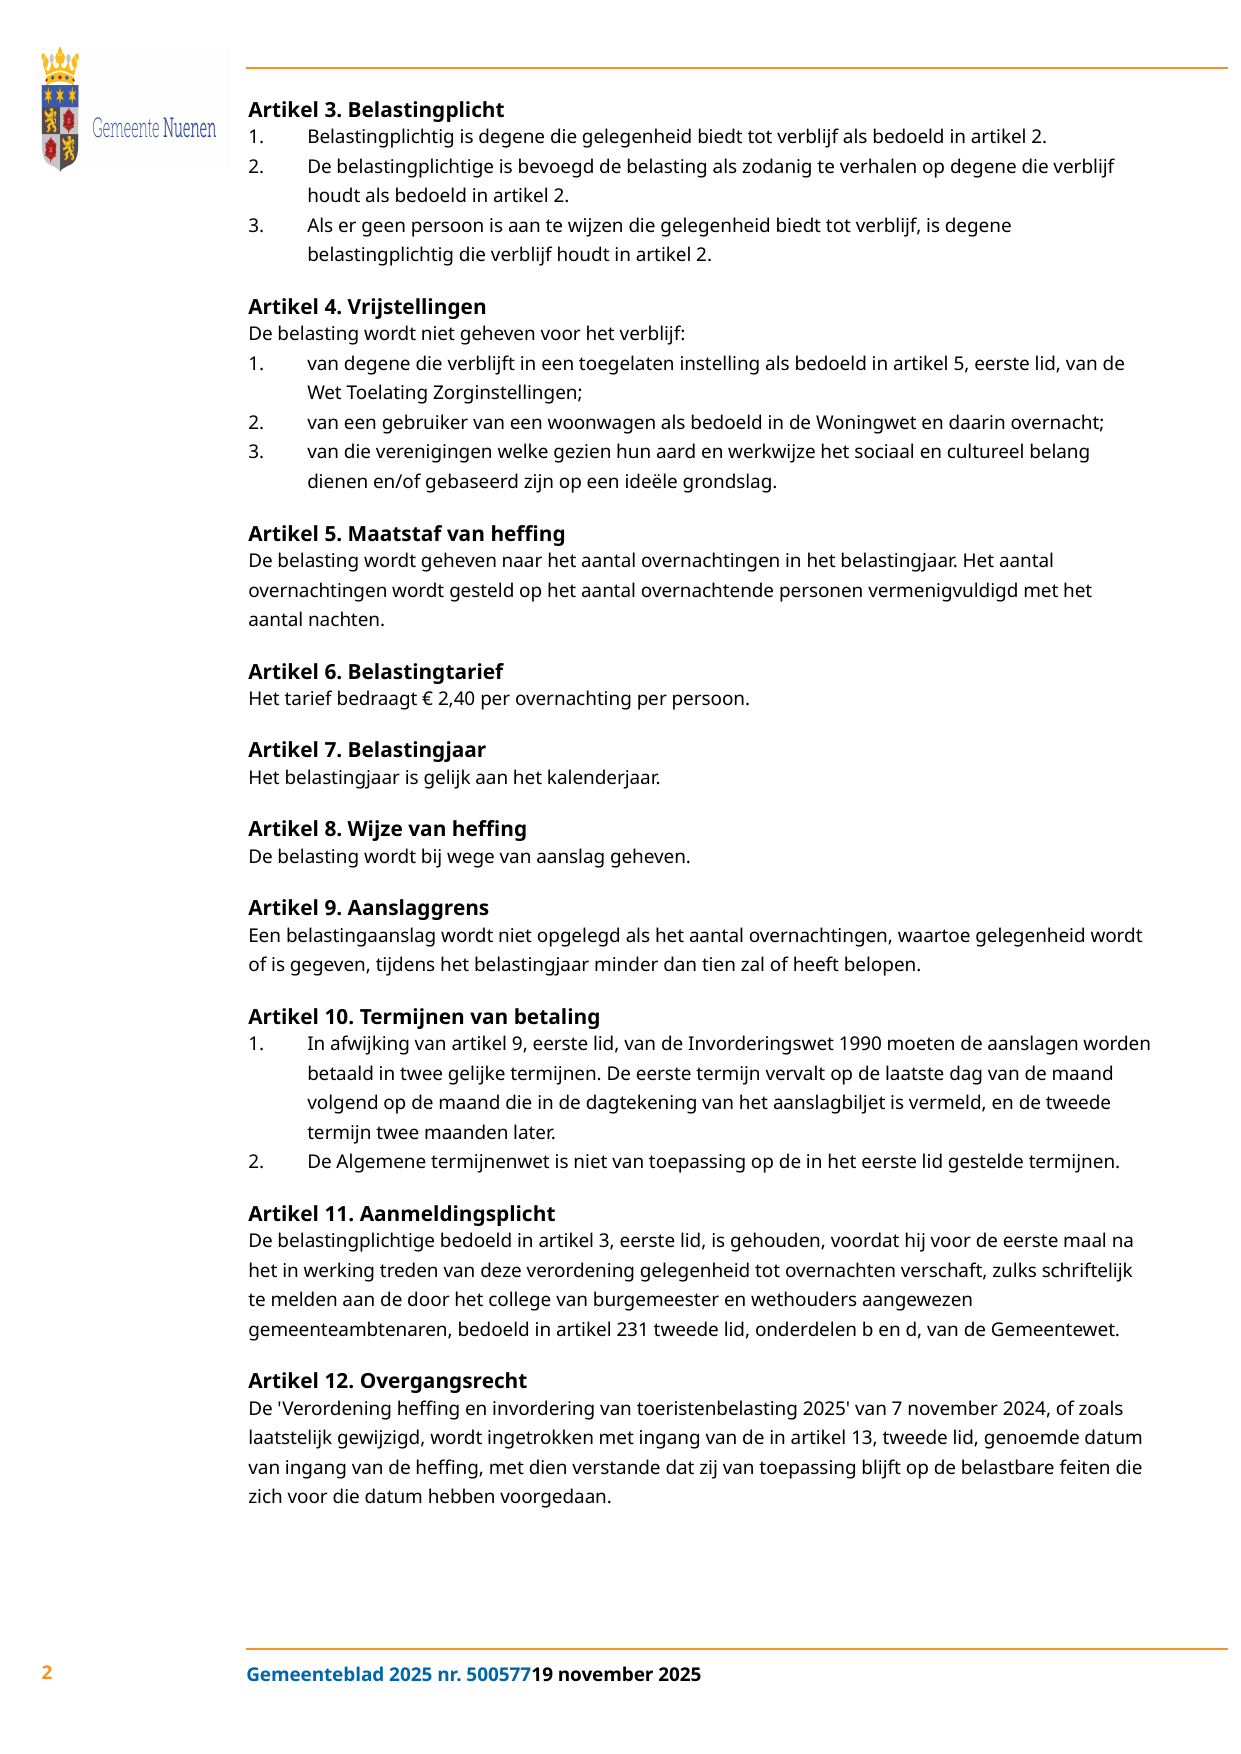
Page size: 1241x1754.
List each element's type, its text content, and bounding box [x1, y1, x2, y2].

text Artikel 12. Overgangsrecht [248, 1367, 1152, 1395]
text Artikel 5. Maatstaf van heffing [248, 519, 1152, 547]
text Artikel 8. Wijze van heffing [248, 814, 1152, 843]
list Als er geen persoon is aan te wijzen die gelegenheid biedt tot verblijf, is degene belastingplichtig die verblijf houdt in artikel 2. [248, 212, 1152, 267]
text De belasting wordt niet geheven voor het verblijf: [248, 320, 1152, 346]
text Artikel 7. Belastingjaar [248, 736, 1152, 764]
text De belastingplichtige bedoeld in artikel 3, eerste lid, is gehouden, voordat hij voor de eerste maal na het in werking treden van deze verordening gelegenheid tot overnachten verschaft, zulks schriftelijk te melden aan de door het college van burgemeester en wethouders aangewezen gemeenteambtenaren, bedoeld in artikel 231 tweede lid, onderdelen b en d, van de Gemeentewet. [248, 1227, 1152, 1342]
list van degene die verblijft in een toegelaten instelling als bedoeld in artikel 5, eerste lid, van de Wet Toelating Zorginstellingen; [248, 350, 1152, 405]
text Artikel 6. Belastingtarief [248, 657, 1152, 685]
list van een gebruiker van een woonwagen als bedoeld in de Woningwet en daarin overnacht; [248, 409, 1152, 435]
text Het tarief bedraagt € 2,40 per overnachting per persoon. [248, 685, 1152, 711]
text Artikel 10. Termijnen van betaling [248, 1002, 1152, 1030]
text Een belastingaanslag wordt niet opgelegd als het aantal overnachtingen, waartoe gelegenheid wordt of is gegeven, tijdens het belastingjaar minder dan tien zal of heeft belopen. [248, 922, 1152, 977]
list De belastingplichtige is bevoegd de belasting als zodanig te verhalen op degene die verblijf houdt als bedoeld in artikel 2. [248, 153, 1152, 208]
text Het belastingjaar is gelijk aan het kalenderjaar. [248, 764, 1152, 790]
text Artikel 3. Belastingplicht [248, 95, 1152, 123]
text Artikel 4. Vrijstellingen [248, 292, 1152, 320]
text Artikel 9. Aanslaggrens [248, 893, 1152, 922]
list van die verenigingen welke gezien hun aard en werkwijze het sociaal en cultureel belang dienen en/of gebaseerd zijn op een ideële grondslag. [248, 439, 1152, 494]
list De Algemene termijnenwet is niet van toepassing op de in het eerste lid gestelde termijnen. [248, 1148, 1152, 1174]
text De 'Verordening heffing en invordering van toeristenbelasting 2025' van 7 november 2024, of zoals laatstelijk gewijzigd, wordt ingetrokken met ingang van de in artikel 13, tweede lid, genoemde datum van ingang van de heffing, met dien verstande dat zij van toepassing blijft op de belastbare feiten die zich voor die datum hebben voorgedaan. [248, 1395, 1152, 1509]
list Belastingplichtig is degene die gelegenheid biedt tot verblijf als bedoeld in artikel 2. [248, 123, 1152, 149]
list In afwijking van artikel 9, eerste lid, van de Invorderingswet 1990 moeten de aanslagen worden betaald in twee gelijke termijnen. De eerste termijn vervalt op de laatste dag van de maand volgend op de maand die in de dagtekening van het aanslagbiljet is vermeld, en de tweede termijn twee maanden later. [248, 1030, 1152, 1145]
text Artikel 11. Aanmeldingsplicht [248, 1199, 1152, 1227]
text De belasting wordt bij wege van aanslag geheven. [248, 843, 1152, 869]
text De belasting wordt geheven naar het aantal overnachtingen in het belastingjaar. Het aantal overnachtingen wordt gesteld op het aantal overnachtende personen vermenigvuldigd met het aantal nachten. [248, 547, 1152, 632]
picture [41, 47, 231, 172]
